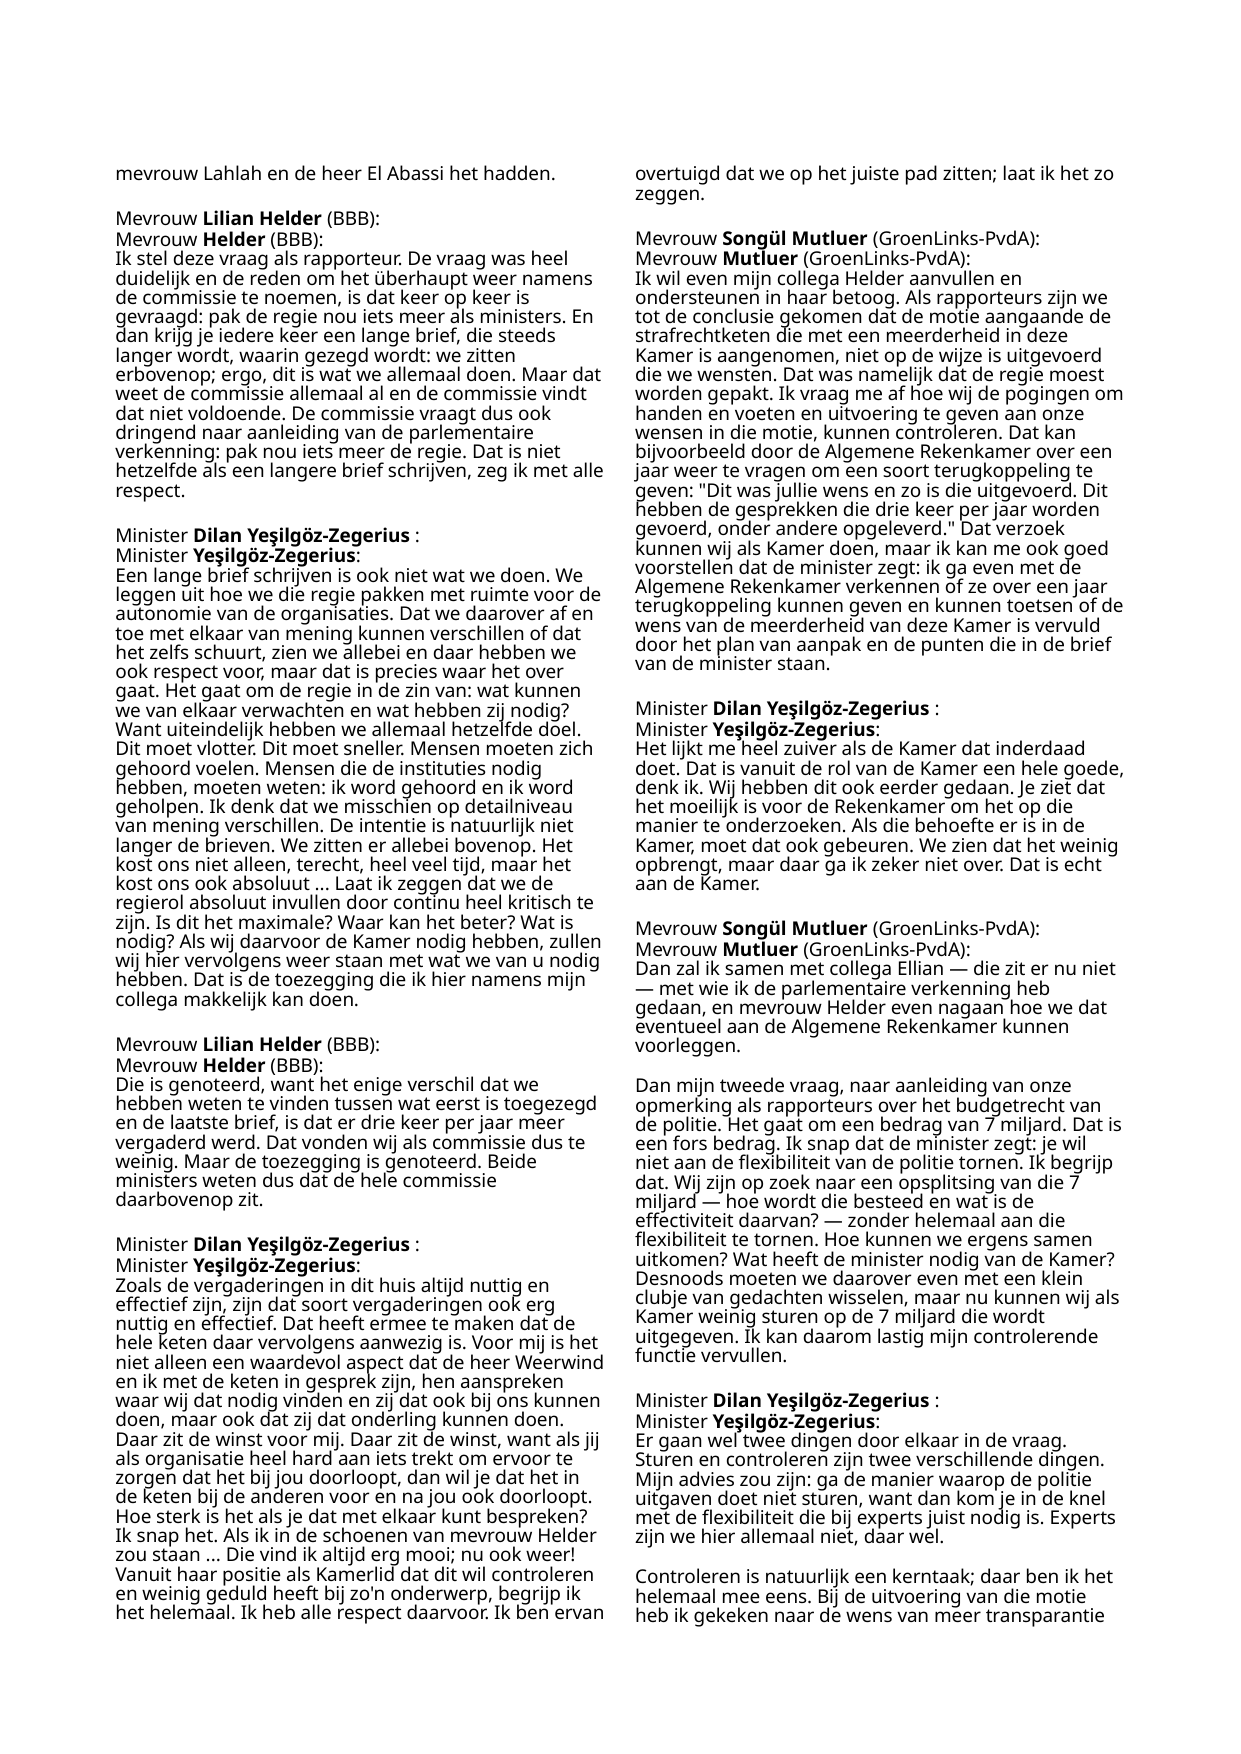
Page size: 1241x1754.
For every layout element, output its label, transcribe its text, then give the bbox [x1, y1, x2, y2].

text Mevrouw Helder (BBB): [115, 231, 605, 250]
text Ik stel deze vraag als rapporteur. De vraag was heel duidelijk en de reden om het überhaupt weer namens de commissie te noemen, is dat keer op keer is gevraagd: pak de regie nou iets meer als ministers. En dan krijg je iedere keer een lange brief, die steeds langer wordt, waarin gezegd wordt: we zitten erbovenop; ergo, dit is wat we allemaal doen. Maar dat weet de commissie allemaal al en de commissie vindt dat niet voldoende. De commissie vraagt dus ook dringend naar aanleiding van de parlementaire verkenning: pak nou iets meer de regie. Dat is niet hetzelfde als een langere brief schrijven, zeg ik met alle respect. [115, 250, 605, 501]
text Zoals de vergaderingen in dit huis altijd nuttig en effectief zijn, zijn dat soort vergaderingen ook erg nuttig en effectief. Dat heeft ermee te maken dat de hele keten daar vervolgens aanwezig is. Voor mij is het niet alleen een waardevol aspect dat de heer Weerwind en ik met de keten in gesprek zijn, hen aanspreken waar wij dat nodig vinden en zij dat ook bij ons kunnen doen, maar ook dat zij dat onderling kunnen doen. Daar zit de winst voor mij. Daar zit de winst, want als jij als organisatie heel hard aan iets trekt om ervoor te zorgen dat het bij jou doorloopt, dan wil je dat het in de keten bij de anderen voor en na jou ook doorloopt. Hoe sterk is het als je dat met elkaar kunt bespreken? Ik snap het. Als ik in de schoenen van mevrouw Helder zou staan ... Die vind ik altijd erg mooi; nu ook weer! Vanuit haar positie als Kamerlid dat dit wil controleren en weinig geduld heeft bij zo'n onderwerp, begrijp ik het helemaal. Ik heb alle respect daarvoor. Ik ben ervan [115, 1277, 605, 1623]
text Minister Yeşilgöz-Zegerius: [635, 721, 1125, 740]
text Mevrouw Helder (BBB): [115, 1057, 605, 1076]
text Minister Yeşilgöz-Zegerius: [115, 1257, 605, 1277]
text Minister Dilan Yeşilgöz-Zegerius : [635, 695, 1125, 721]
text Ik wil even mijn collega Helder aanvullen en ondersteunen in haar betoog. Als rapporteurs zijn we tot de conclusie gekomen dat de motie aangaande de strafrechtketen die met een meerderheid in deze Kamer is aangenomen, niet op de wijze is uitgevoerd die we wensten. Dat was namelijk dat de regie moest worden gepakt. Ik vraag me af hoe wij de pogingen om handen en voeten en uitvoering te geven aan onze wensen in die motie, kunnen controleren. Dat kan bijvoorbeeld door de Algemene Rekenkamer over een jaar weer te vragen om een soort terugkoppeling te geven: "Dit was jullie wens en zo is die uitgevoerd. Dit hebben de gesprekken die drie keer per jaar worden gevoerd, onder andere opgeleverd." Dat verzoek kunnen wij als Kamer doen, maar ik kan me ook goed voorstellen dat de minister zegt: ik ga even met de Algemene Rekenkamer verkennen of ze over een jaar terugkoppeling kunnen geven en kunnen toetsen of de wens van de meerderheid van deze Kamer is vervuld door het plan van aanpak en de punten die in de brief van de minister staan. [635, 270, 1125, 674]
text Minister Dilan Yeşilgöz-Zegerius : [115, 1232, 605, 1257]
text Dan mijn tweede vraag, naar aanleiding van onze opmerking als rapporteurs over het budgetrecht van de politie. Het gaat om een bedrag van 7 miljard. Dat is een fors bedrag. Ik snap dat de minister zegt: je wil niet aan de flexibiliteit van de politie tornen. Ik begrijp dat. Wij zijn op zoek naar een opsplitsing van die 7 miljard — hoe wordt die besteed en wat is de effectiviteit daarvan? — zonder helemaal aan die flexibiliteit te tornen. Hoe kunnen we ergens samen uitkomen? Wat heeft de minister nodig van de Kamer? Desnoods moeten we daarover even met een klein clubje van gedachten wisselen, maar nu kunnen wij als Kamer weinig sturen op de 7 miljard die wordt uitgegeven. Ik kan daarom lastig mijn controlerende functie vervullen. [635, 1077, 1125, 1366]
text mevrouw Lahlah en de heer El Abassi het hadden. [115, 165, 605, 184]
text Mevrouw Lilian Helder (BBB): [115, 205, 605, 231]
text Mevrouw Mutluer (GroenLinks-PvdA): [635, 250, 1125, 270]
text overtuigd dat we op het juiste pad zitten; laat ik het zo zeggen. [635, 165, 1125, 204]
text Mevrouw Mutluer (GroenLinks-PvdA): [635, 941, 1125, 960]
text Er gaan wel twee dingen door elkaar in de vraag. Sturen en controleren zijn twee verschillende dingen. Mijn advies zou zijn: ga de manier waarop de politie uitgaven doet niet sturen, want dan kom je in de knel met de flexibiliteit die bij experts juist nodig is. Experts zijn we hier allemaal niet, daar wel. [635, 1432, 1125, 1548]
text Een lange brief schrijven is ook niet wat we doen. We leggen uit hoe we die regie pakken met ruimte voor de autonomie van de organisaties. Dat we daarover af en toe met elkaar van mening kunnen verschillen of dat het zelfs schuurt, zien we allebei en daar hebben we ook respect voor, maar dat is precies waar het over gaat. Het gaat om de regie in de zin van: wat kunnen we van elkaar verwachten en wat hebben zij nodig? Want uiteindelijk hebben we allemaal hetzelfde doel. Dit moet vlotter. Dit moet sneller. Mensen moeten zich gehoord voelen. Mensen die de instituties nodig hebben, moeten weten: ik word gehoord en ik word geholpen. Ik denk dat we misschien op detailniveau van mening verschillen. De intentie is natuurlijk niet langer de brieven. We zitten er allebei bovenop. Het kost ons niet alleen, terecht, heel veel tijd, maar het kost ons ook absoluut ... Laat ik zeggen dat we de regierol absoluut invullen door continu heel kritisch te zijn. Is dit het maximale? Waar kan het beter? Wat is nodig? Als wij daarvoor de Kamer nodig hebben, zullen wij hier vervolgens weer staan met wat we van u nodig hebben. Dat is de toezegging die ik hier namens mijn collega makkelijk kan doen. [115, 567, 605, 1010]
text Het lijkt me heel zuiver als de Kamer dat inderdaad doet. Dat is vanuit de rol van de Kamer een hele goede, denk ik. Wij hebben dit ook eerder gedaan. Je ziet dat het moeilijk is voor de Rekenkamer om het op die manier te onderzoeken. Als die behoefte er is in de Kamer, moet dat ook gebeuren. We zien dat het weinig opbrengt, maar daar ga ik zeker niet over. Dat is echt aan de Kamer. [635, 740, 1125, 894]
text Die is genoteerd, want het enige verschil dat we hebben weten te vinden tussen wat eerst is toegezegd en de laatste brief, is dat er drie keer per jaar meer vergaderd werd. Dat vonden wij als commissie dus te weinig. Maar de toezegging is genoteerd. Beide ministers weten dus dat de hele commissie daarbovenop zit. [115, 1076, 605, 1211]
text Minister Yeşilgöz-Zegerius: [635, 1413, 1125, 1432]
text Minister Yeşilgöz-Zegerius: [115, 547, 605, 567]
text Minister Dilan Yeşilgöz-Zegerius : [115, 522, 605, 547]
text Minister Dilan Yeşilgöz-Zegerius : [635, 1387, 1125, 1413]
text Mevrouw Lilian Helder (BBB): [115, 1031, 605, 1057]
text Controleren is natuurlijk een kerntaak; daar ben ik het helemaal mee eens. Bij de uitvoering van die motie heb ik gekeken naar de wens van meer transparantie [635, 1568, 1125, 1626]
text Mevrouw Songül Mutluer (GroenLinks-PvdA): [635, 225, 1125, 250]
text Dan zal ik samen met collega Ellian — die zit er nu niet — met wie ik de parlementaire verkenning heb gedaan, en mevrouw Helder even nagaan hoe we dat eventueel aan de Algemene Rekenkamer kunnen voorleggen. [635, 960, 1125, 1057]
text Mevrouw Songül Mutluer (GroenLinks-PvdA): [635, 915, 1125, 941]
